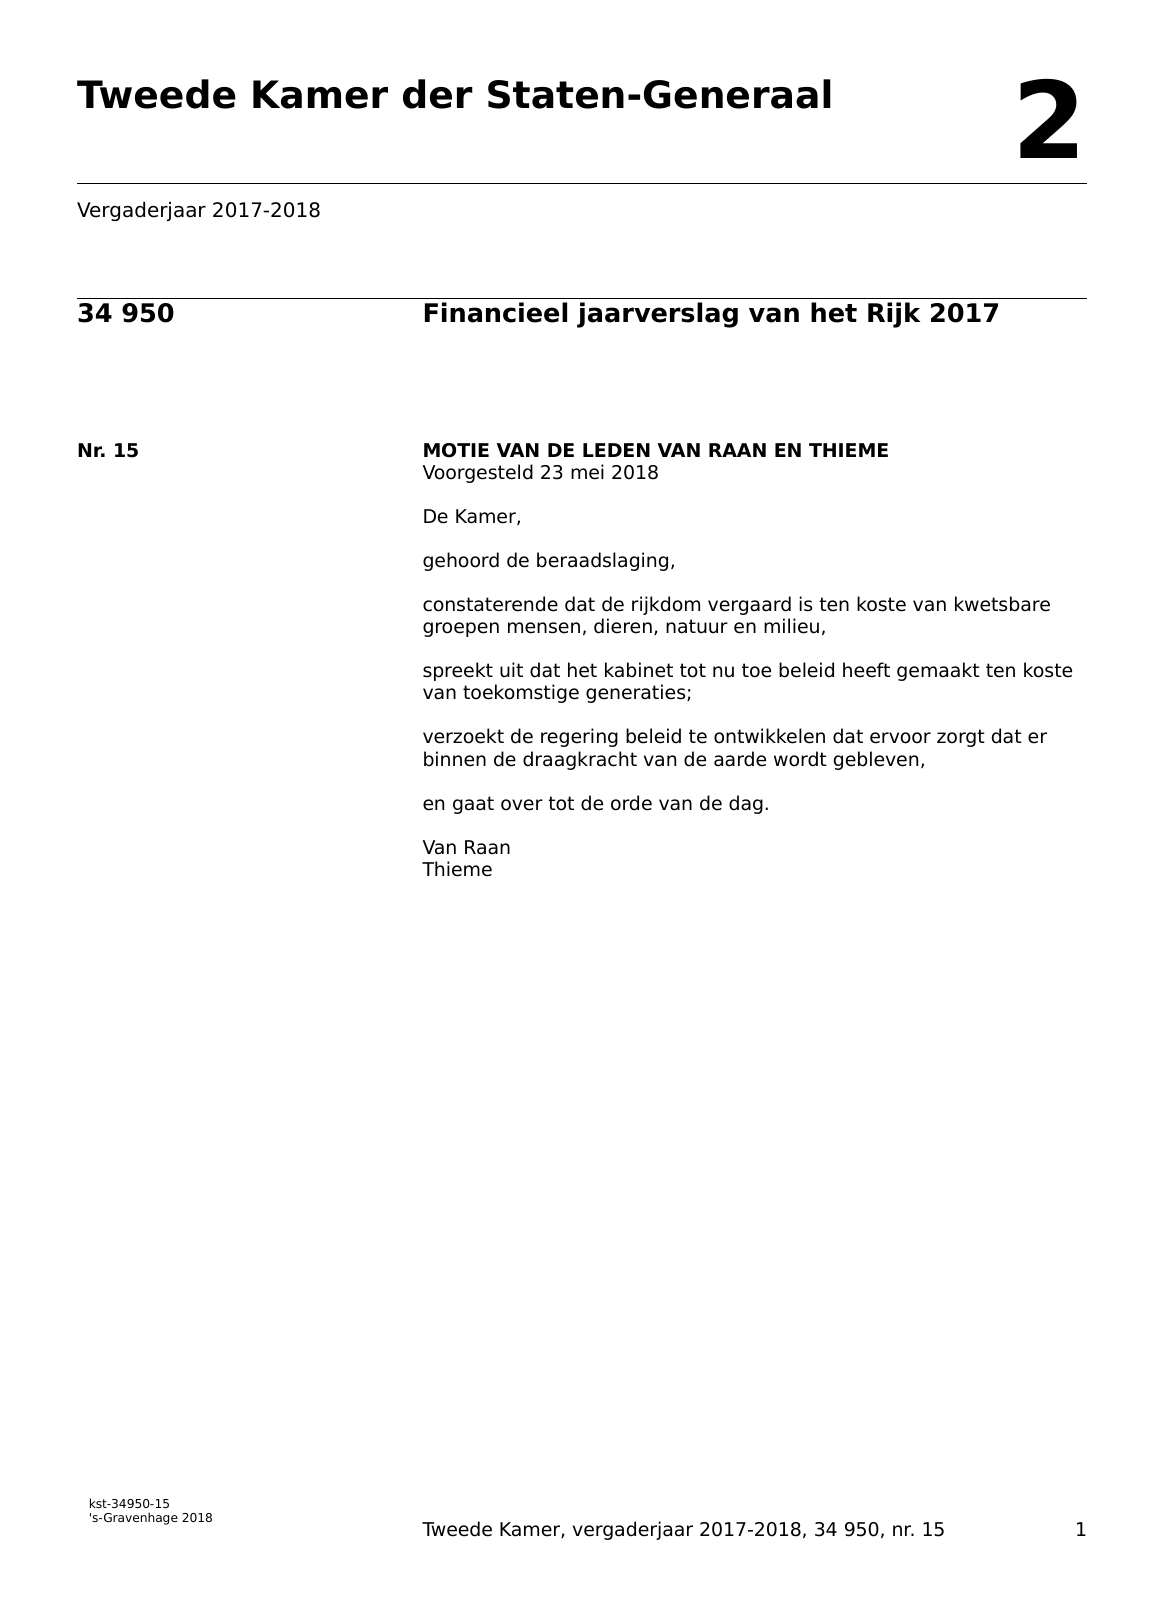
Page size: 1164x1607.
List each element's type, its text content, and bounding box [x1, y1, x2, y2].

table_header Tweede Kamer der Staten-Generaal [77, 59, 886, 183]
subtitle Nr. 15 MOTIE VAN DE LEDEN VAN RAAN EN THIEME [77, 440, 1087, 462]
text en gaat over tot de orde van de dag. [422, 793, 1087, 814]
text Van Raan [422, 837, 1087, 859]
text De Kamer, [422, 506, 1087, 528]
text verzoekt de regering beleid te ontwikkelen dat ervoor zorgt dat er binnen de draagkracht van de aarde wordt gebleven, [422, 726, 1087, 770]
text spreekt uit dat het kabinet tot nu toe beleid heeft gemaakt ten koste van toekomstige generaties; [422, 660, 1087, 704]
text Voorgesteld 23 mei 2018 [422, 462, 1087, 484]
subtitle 34 950 Financieel jaarverslag van het Rijk 2017 [77, 299, 1087, 329]
text kst-34950-15 [88, 1497, 323, 1511]
text constaterende dat de rijkdom vergaard is ten koste van kwetsbare groepen mensen, dieren, natuur en milieu, [422, 594, 1087, 638]
text Thieme [422, 859, 1087, 881]
table_header 2 [886, 59, 1087, 183]
table_cell Vergaderjaar 2017-2018 [77, 184, 1087, 298]
text 's-Gravenhage 2018 [88, 1511, 323, 1525]
text gehoord de beraadslaging, [422, 550, 1087, 572]
